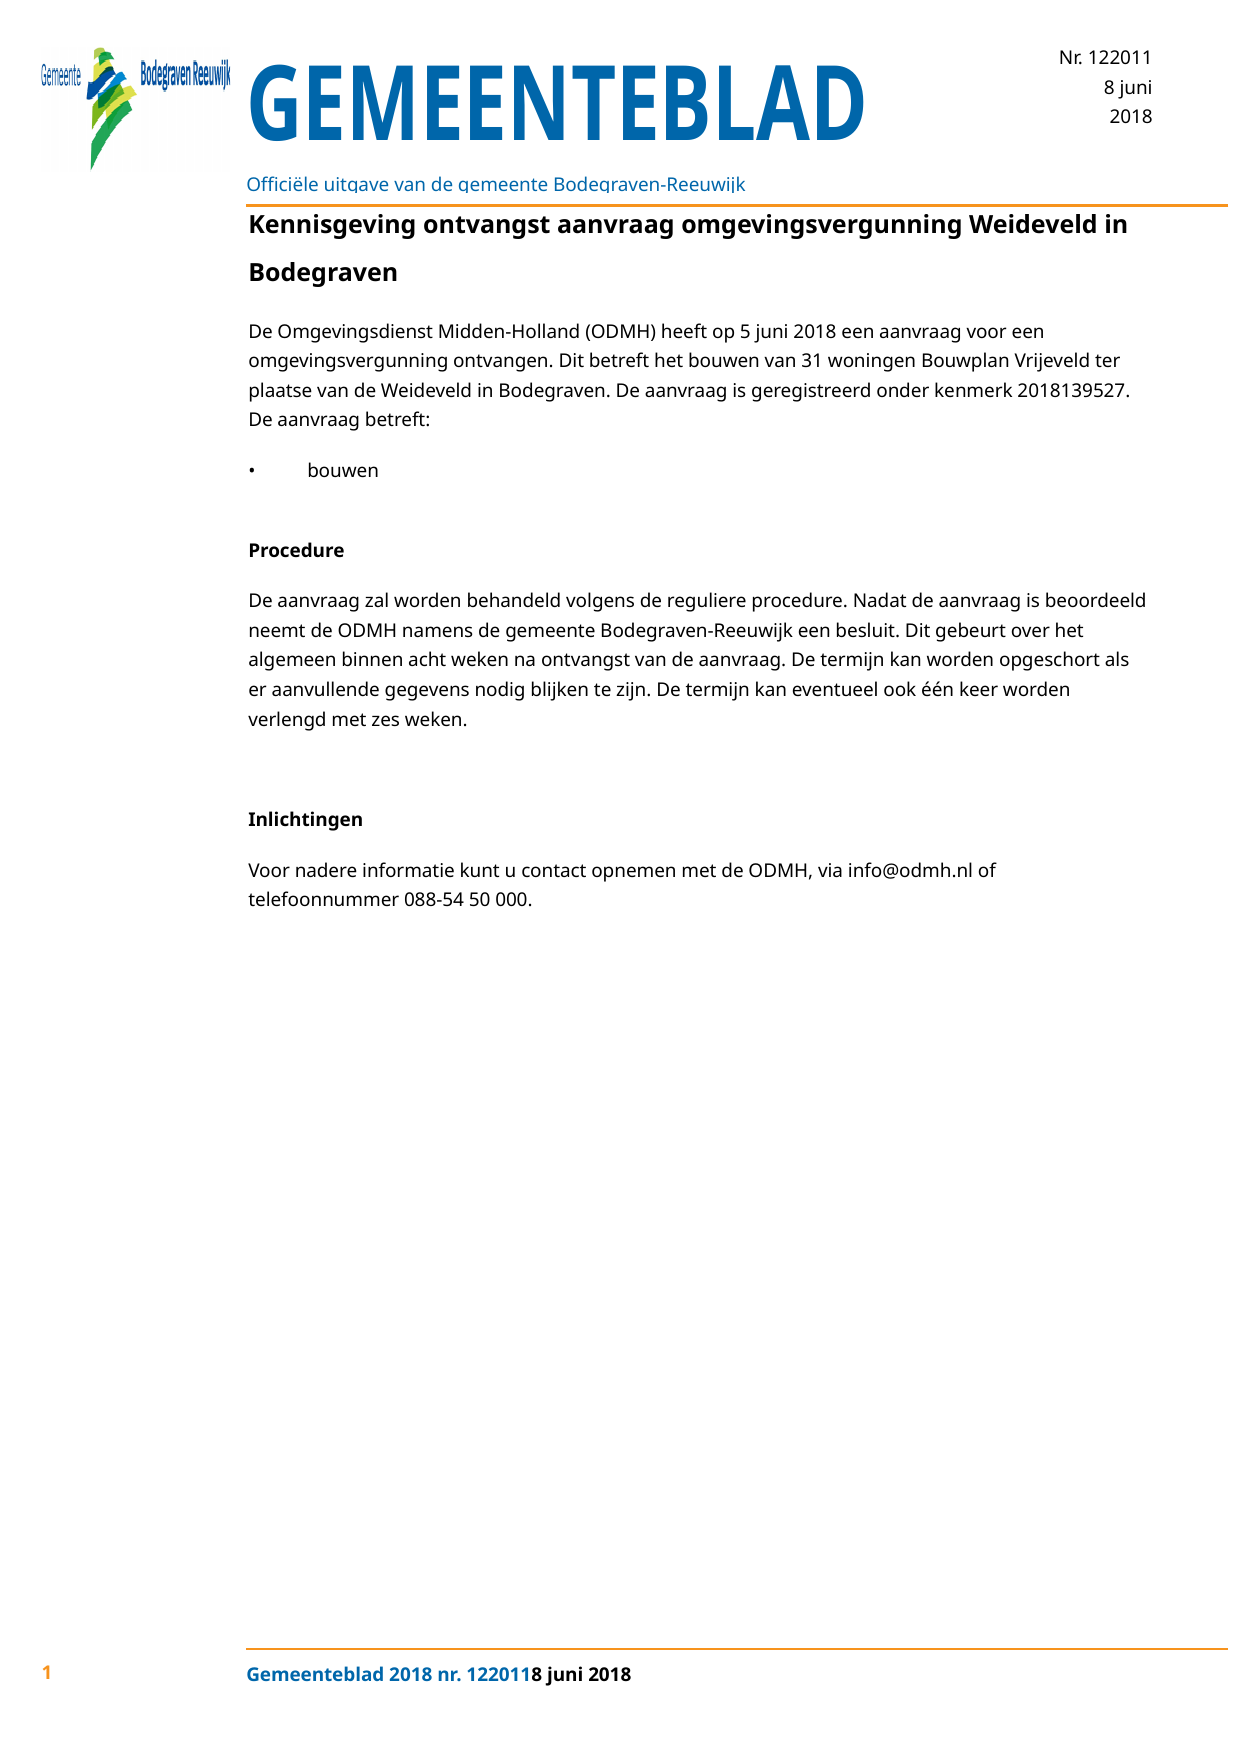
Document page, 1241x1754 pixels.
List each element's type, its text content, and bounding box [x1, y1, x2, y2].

text De Omgevingsdienst Midden-Holland (ODMH) heeft op 5 juni 2018 een aanvraag voor een omgevingsvergunning ontvangen. Dit betreft het bouwen van 31 woningen Bouwplan Vrijeveld ter plaatse van de Weideveld in Bodegraven. De aanvraag is geregistreerd onder kenmerk 2018139527. De aanvraag betreft: [248, 318, 1152, 432]
text Voor nadere informatie kunt u contact opnemen met de ODMH, via info@odmh.nl of telefoonnummer 088-54 50 000. [248, 857, 1152, 912]
text Procedure [248, 537, 1152, 563]
picture [41, 47, 231, 172]
text De aanvraag zal worden behandeld volgens de reguliere procedure. Nadat de aanvraag is beoordeeld neemt de ODMH namens de gemeente Bodegraven-Reeuwijk een besluit. Dit gebeurt over het algemeen binnen acht weken na ontvangst van de aanvraag. De termijn kan worden opgeschort als er aanvullende gegevens nodig blijken te zijn. De termijn kan eventueel ook één keer worden verlengd met zes weken. [248, 587, 1152, 732]
text Inlichtingen [248, 807, 1152, 832]
text Kennisgeving ontvangst aanvraag omgevingsvergunning Weideveld in Bodegraven [248, 207, 1152, 288]
list bouwen [248, 457, 1152, 483]
